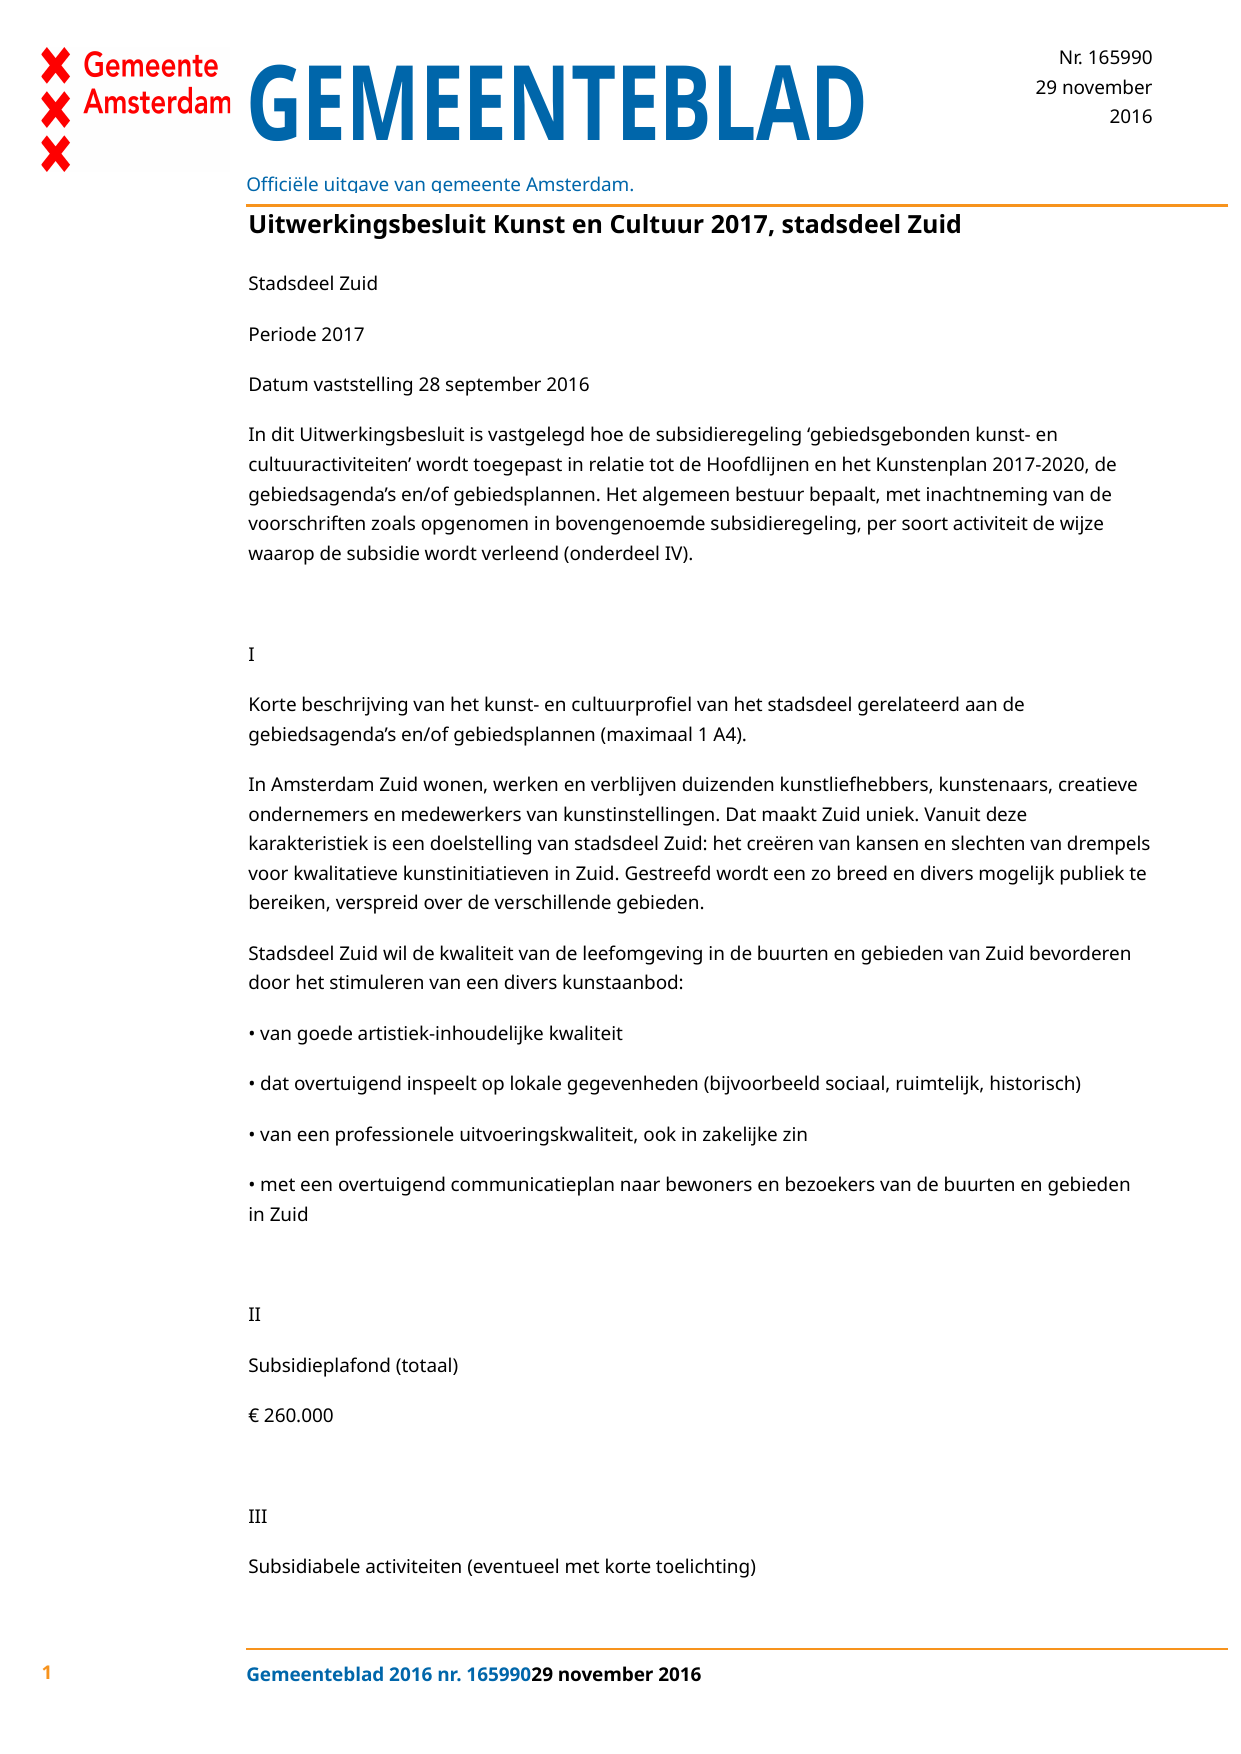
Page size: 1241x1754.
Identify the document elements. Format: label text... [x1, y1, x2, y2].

text In Amsterdam Zuid wonen, werken en verblijven duizenden kunstliefhebbers, kunstenaars, creatieve ondernemers en medewerkers van kunstinstellingen. Dat maakt Zuid uniek. Vanuit deze karakteristiek is een doelstelling van stadsdeel Zuid: het creëren van kansen en slechten van drempels voor kwalitatieve kunstinitiatieven in Zuid. Gestreefd wordt een zo breed en divers mogelijk publiek te bereiken, verspreid over de verschillende gebieden. [248, 771, 1152, 915]
text • met een overtuigend communicatieplan naar bewoners en bezoekers van de buurten en gebieden in Zuid [248, 1171, 1152, 1226]
text • dat overtuigend inspeelt op lokale gegevenheden (bijvoorbeeld sociaal, ruimtelijk, historisch) [248, 1070, 1152, 1096]
text Subsidiabele activiteiten (eventueel met korte toelichting) [248, 1554, 1152, 1579]
text € 260.000 [248, 1402, 1152, 1428]
text I [248, 641, 1152, 666]
picture [41, 47, 231, 172]
text II [248, 1302, 1152, 1327]
text Uitwerkingsbesluit Kunst en Cultuur 2017, stadsdeel Zuid [248, 207, 1152, 241]
text • van goede artistiek-inhoudelijke kwaliteit [248, 1020, 1152, 1046]
text Stadsdeel Zuid [248, 270, 1152, 296]
text Stadsdeel Zuid wil de kwaliteit van de leefomgeving in de buurten en gebieden van Zuid bevorderen door het stimuleren van een divers kunstaanbod: [248, 940, 1152, 995]
text In dit Uitwerkingsbesluit is vastgelegd hoe de subsidieregeling ‘gebiedsgebonden kunst- en cultuuractiviteiten’ wordt toegepast in relatie tot de Hoofdlijnen en het Kunstenplan 2017-2020, de gebiedsagenda’s en/of gebiedsplannen. Het algemeen bestuur bepaalt, met inachtneming van de voorschriften zoals opgenomen in bovengenoemde subsidieregeling, per soort activiteit de wijze waarop de subsidie wordt verleend (onderdeel IV). [248, 422, 1152, 566]
text III [248, 1503, 1152, 1529]
text Datum vaststelling 28 september 2016 [248, 371, 1152, 397]
text Periode 2017 [248, 321, 1152, 346]
text Subsidieplafond (totaal) [248, 1352, 1152, 1378]
text Korte beschrijving van het kunst- en cultuurprofiel van het stadsdeel gerelateerd aan de gebiedsagenda’s en/of gebiedsplannen (maximaal 1 A4). [248, 691, 1152, 746]
text • van een professionele uitvoeringskwaliteit, ook in zakelijke zin [248, 1121, 1152, 1146]
